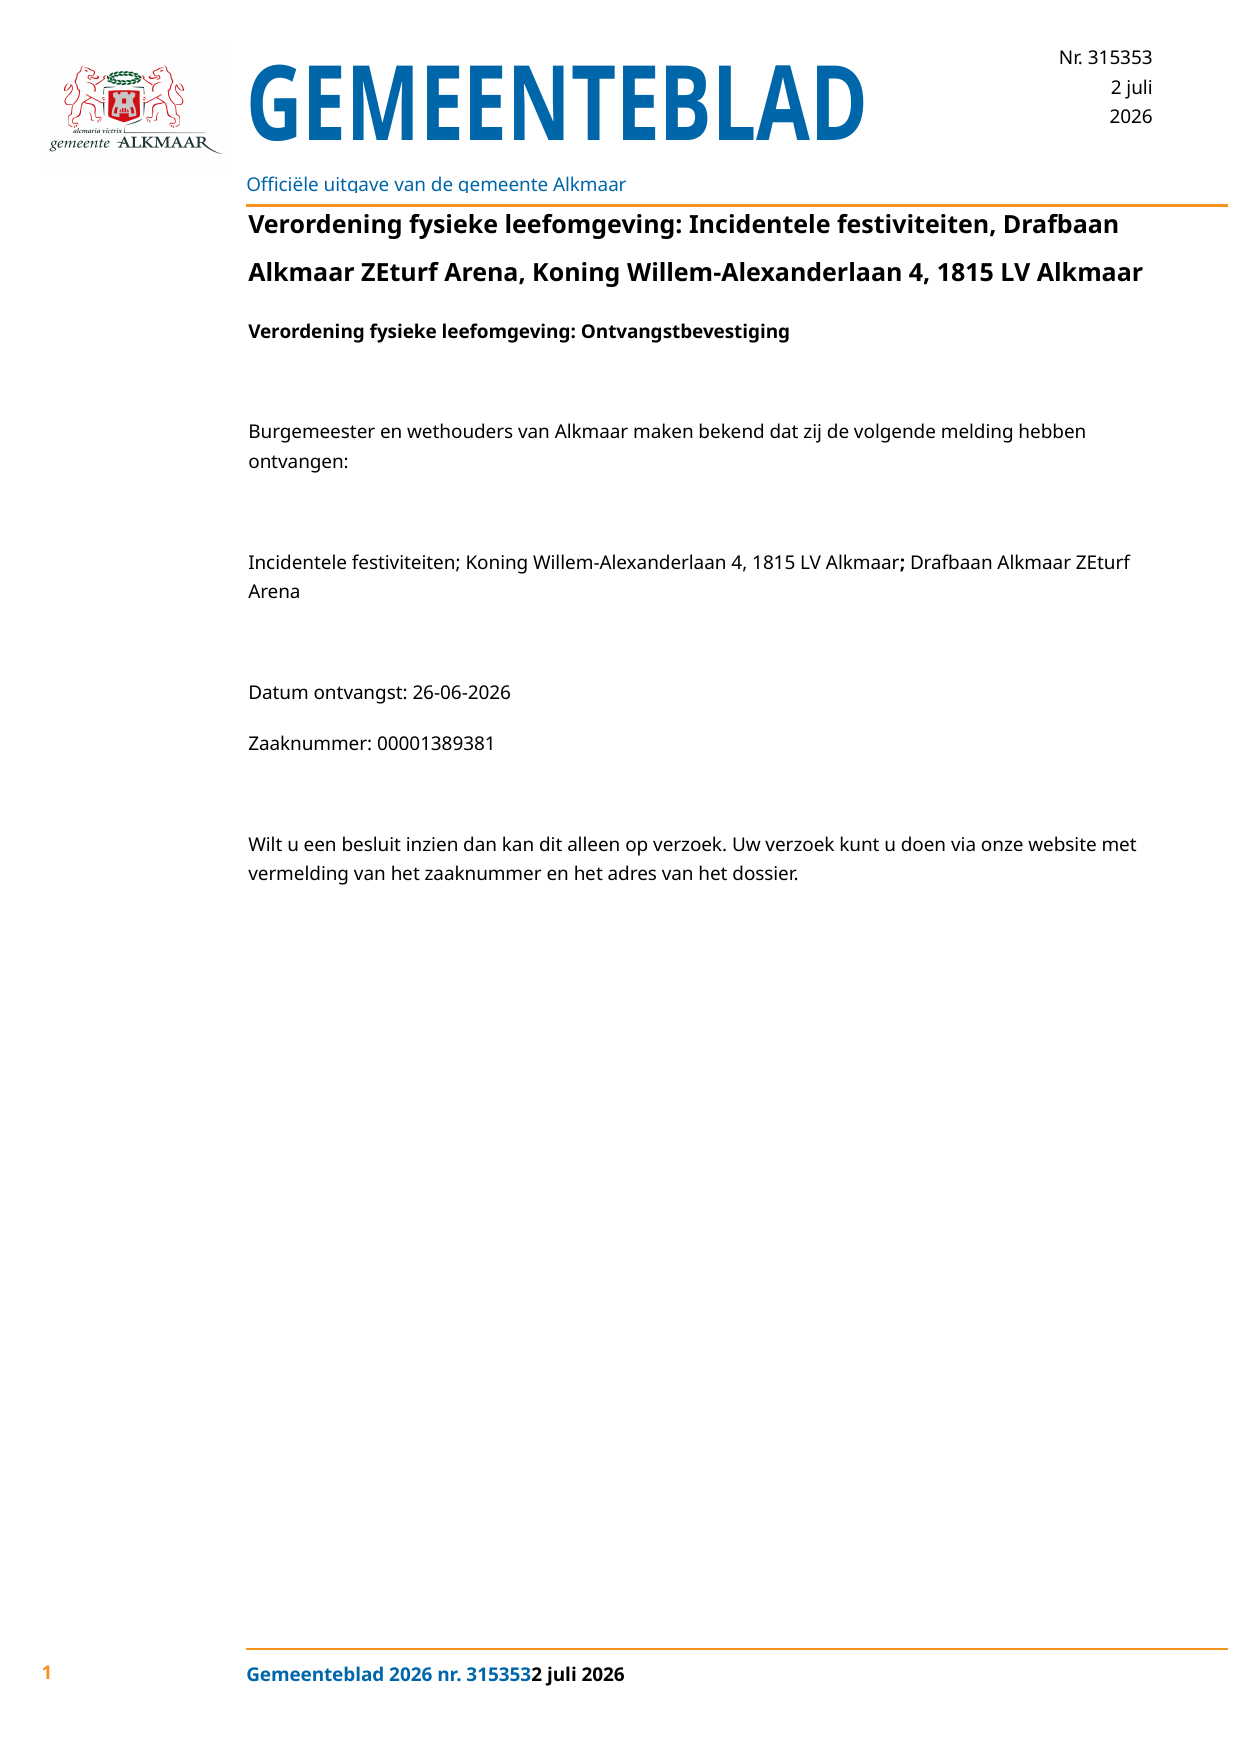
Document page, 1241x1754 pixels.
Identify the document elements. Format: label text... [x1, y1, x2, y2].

text Wilt u een besluit inzien dan kan dit alleen op verzoek. Uw verzoek kunt u doen via onze website met vermelding van het zaaknummer en het adres van het dossier. [248, 831, 1152, 886]
text Burgemeester en wethouders van Alkmaar maken bekend dat zij de volgende melding hebben ontvangen: [248, 419, 1152, 474]
text Incidentele festiviteiten; Koning Willem-Alexanderlaan 4, 1815 LV Alkmaar; Drafbaan Alkmaar ZEturf Arena [248, 549, 1152, 604]
text Verordening fysieke leefomgeving: Incidentele festiviteiten, Drafbaan Alkmaar ZEturf Arena, Koning Willem-Alexanderlaan 4, 1815 LV Alkmaar [248, 207, 1152, 288]
text Zaaknummer: 00001389381 [248, 730, 1152, 756]
text Verordening fysieke leefomgeving: Ontvangstbevestiging [248, 318, 1152, 344]
picture [41, 47, 231, 172]
text Datum ontvangst: 26-06-2026 [248, 679, 1152, 705]
